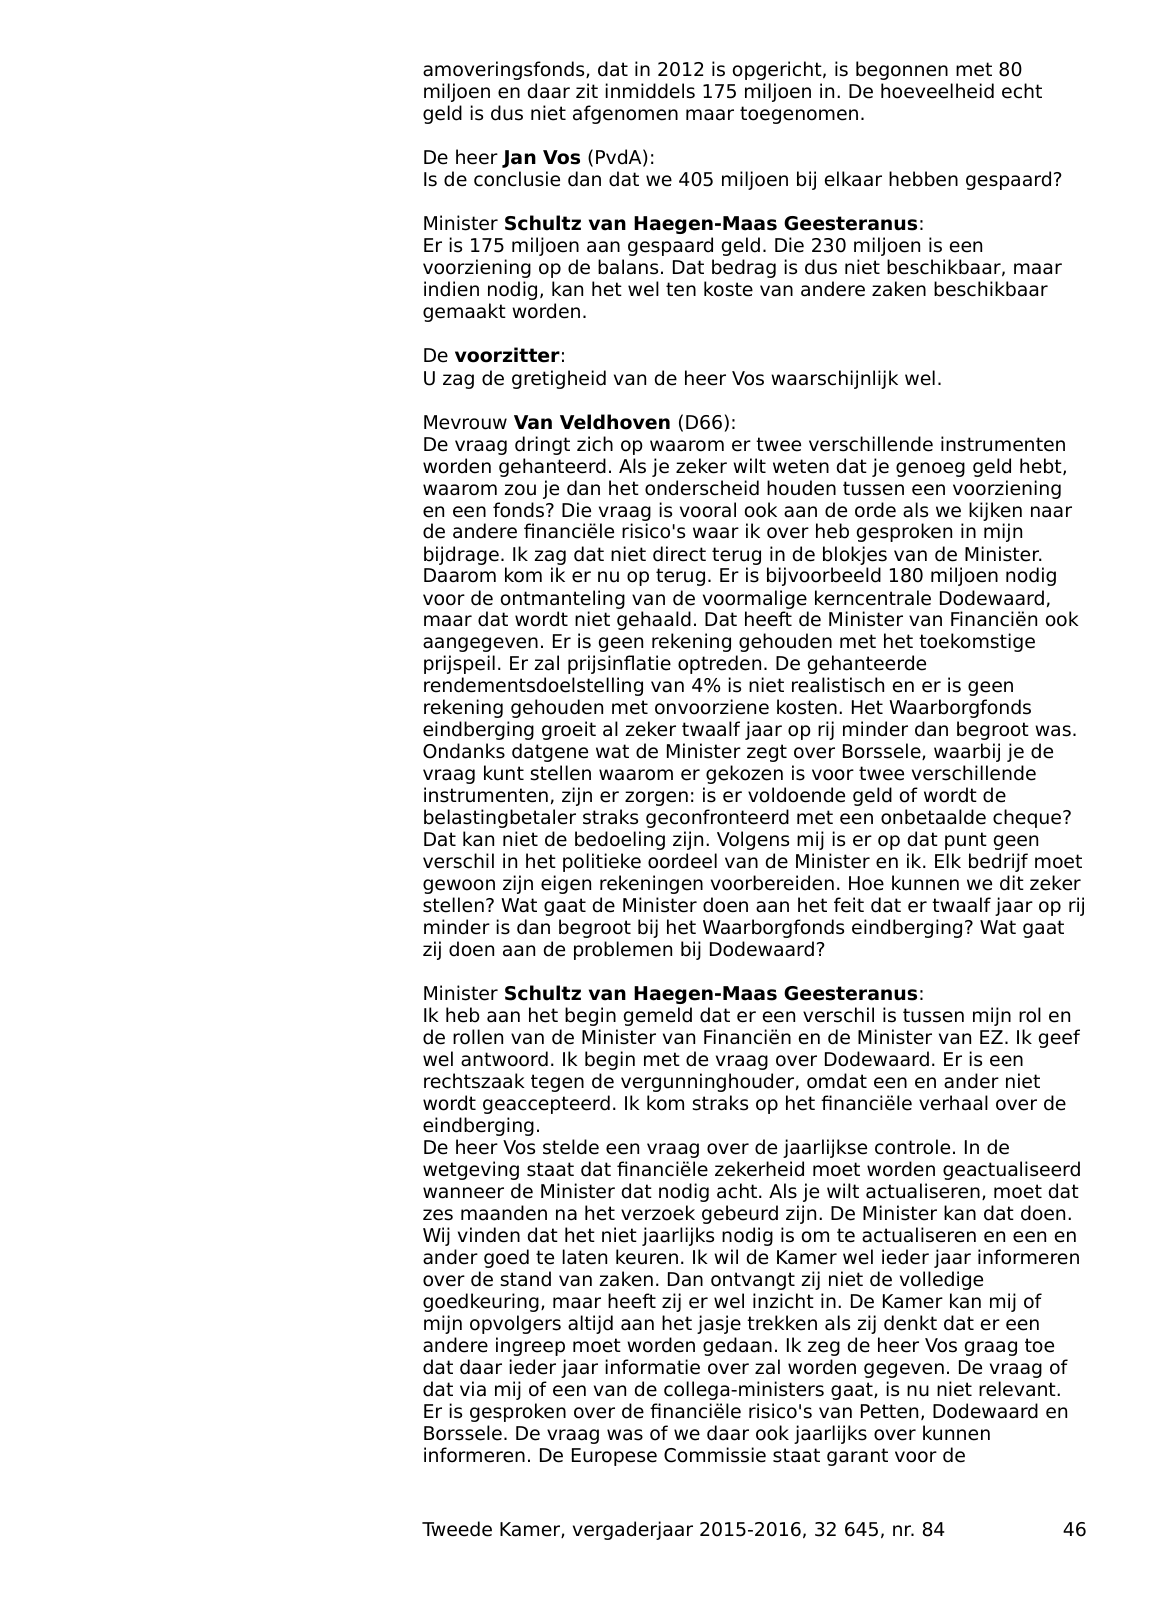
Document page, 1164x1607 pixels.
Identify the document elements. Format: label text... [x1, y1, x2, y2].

text Er is 175 miljoen aan gespaard geld. Die 230 miljoen is een voorziening op de balans. Dat bedrag is dus niet beschikbaar, maar indien nodig, kan het wel ten koste van andere zaken beschikbaar gemaakt worden. [422, 235, 1087, 323]
text De heer Vos stelde een vraag over de jaarlijkse controle. In de wetgeving staat dat financiële zekerheid moet worden geactualiseerd wanneer de Minister dat nodig acht. Als je wilt actualiseren, moet dat zes maanden na het verzoek gebeurd zijn. De Minister kan dat doen. Wij vinden dat het niet jaarlijks nodig is om te actualiseren en een en ander goed te laten keuren. Ik wil de Kamer wel ieder jaar informeren over de stand van zaken. Dan ontvangt zij niet de volledige goedkeuring, maar heeft zij er wel inzicht in. De Kamer kan mij of mijn opvolgers altijd aan het jasje trekken als zij denkt dat er een andere ingreep moet worden gedaan. Ik zeg de heer Vos graag toe dat daar ieder jaar informatie over zal worden gegeven. De vraag of dat via mij of een van de collega-ministers gaat, is nu niet relevant. [422, 1137, 1087, 1401]
text Minister Schultz van Haegen-Maas Geesteranus: [422, 213, 1087, 235]
text De voorzitter: [422, 345, 1087, 367]
text De heer Jan Vos (PvdA): [422, 147, 1087, 169]
text Is de conclusie dan dat we 405 miljoen bij elkaar hebben gespaard? [422, 169, 1087, 191]
text amoveringsfonds, dat in 2012 is opgericht, is begonnen met 80 miljoen en daar zit inmiddels 175 miljoen in. De hoeveelheid echt geld is dus niet afgenomen maar toegenomen. [422, 59, 1087, 125]
text Ik heb aan het begin gemeld dat er een verschil is tussen mijn rol en de rollen van de Minister van Financiën en de Minister van EZ. Ik geef wel antwoord. Ik begin met de vraag over Dodewaard. Er is een rechtszaak tegen de vergunninghouder, omdat een en ander niet wordt geaccepteerd. Ik kom straks op het financiële verhaal over de eindberging. [422, 1005, 1087, 1137]
text Minister Schultz van Haegen-Maas Geesteranus: [422, 983, 1087, 1005]
text De vraag dringt zich op waarom er twee verschillende instrumenten worden gehanteerd. Als je zeker wilt weten dat je genoeg geld hebt, waarom zou je dan het onderscheid houden tussen een voorziening en een fonds? Die vraag is vooral ook aan de orde als we kijken naar de andere financiële risico's waar ik over heb gesproken in mijn bijdrage. Ik zag dat niet direct terug in de blokjes van de Minister. Daarom kom ik er nu op terug. Er is bijvoorbeeld 180 miljoen nodig voor de ontmanteling van de voormalige kerncentrale Dodewaard, maar dat wordt niet gehaald. Dat heeft de Minister van Financiën ook aangegeven. Er is geen rekening gehouden met het toekomstige prijspeil. Er zal prijsinflatie optreden. De gehanteerde rendementsdoelstelling van 4% is niet realistisch en er is geen rekening gehouden met onvoorziene kosten. Het Waarborgfonds eindberging groeit al zeker twaalf jaar op rij minder dan begroot was. Ondanks datgene wat de Minister zegt over Borssele, waarbij je de vraag kunt stellen waarom er gekozen is voor twee verschillende instrumenten, zijn er zorgen: is er voldoende geld of wordt de belastingbetaler straks geconfronteerd met een onbetaalde cheque? Dat kan niet de bedoeling zijn. Volgens mij is er op dat punt geen verschil in het politieke oordeel van de Minister en ik. Elk bedrijf moet gewoon zijn eigen rekeningen voorbereiden. Hoe kunnen we dit zeker stellen? Wat gaat de Minister doen aan het feit dat er twaalf jaar op rij minder is dan begroot bij het Waarborgfonds eindberging? Wat gaat zij doen aan de problemen bij Dodewaard? [422, 433, 1087, 961]
text Er is gesproken over de financiële risico's van Petten, Dodewaard en Borssele. De vraag was of we daar ook jaarlijks over kunnen informeren. De Europese Commissie staat garant voor de [422, 1401, 1087, 1467]
text Mevrouw Van Veldhoven (D66): [422, 412, 1087, 433]
text U zag de gretigheid van de heer Vos waarschijnlijk wel. [422, 367, 1087, 389]
